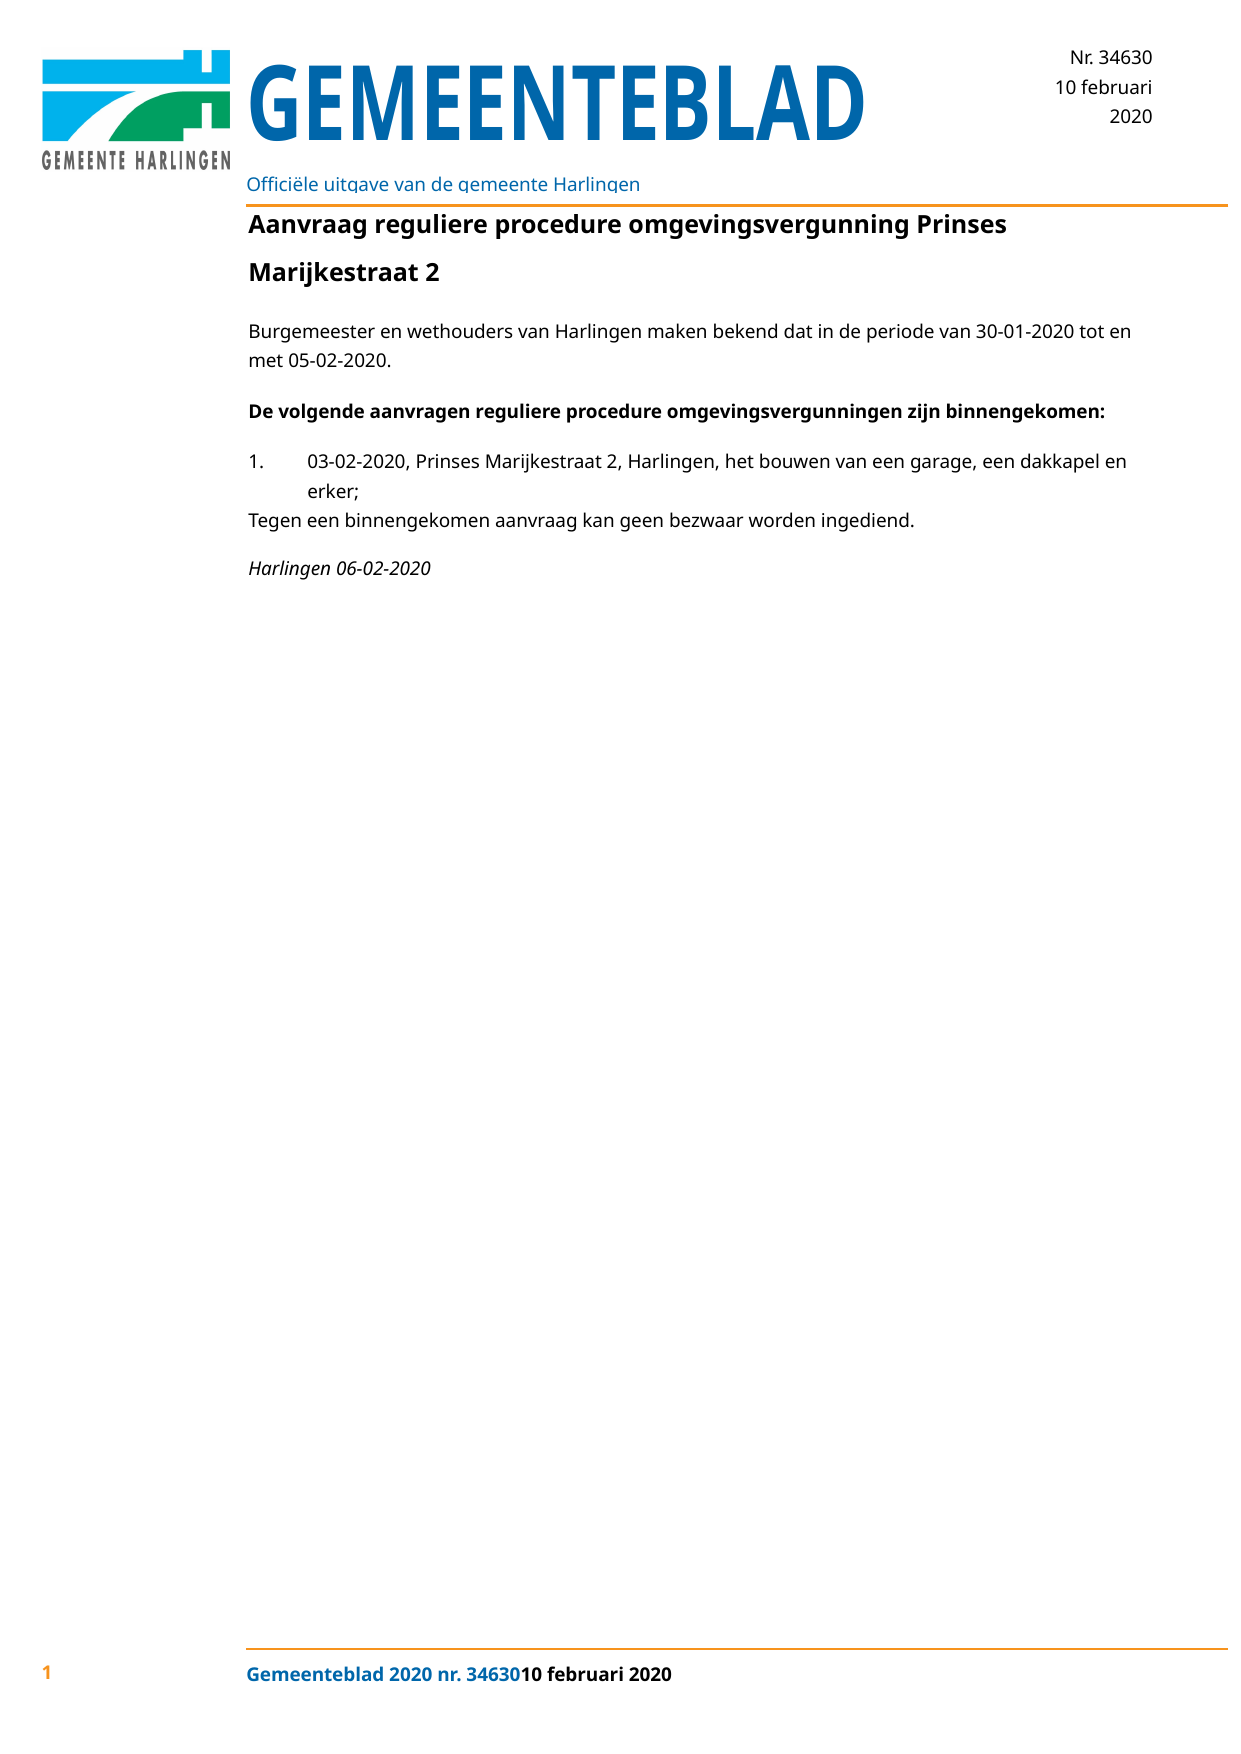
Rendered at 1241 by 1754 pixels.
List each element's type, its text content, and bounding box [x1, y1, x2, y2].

text Harlingen 06-02-2020 [248, 555, 1152, 581]
text Burgemeester en wethouders van Harlingen maken bekend dat in de periode van 30-01-2020 tot en met 05-02-2020. [248, 318, 1152, 373]
text De volgende aanvragen reguliere procedure omgevingsvergunningen zijn binnengekomen: [248, 398, 1152, 424]
picture [41, 47, 231, 172]
list 03-02-2020, Prinses Marijkestraat 2, Harlingen, het bouwen van een garage, een dakkapel en erker; [248, 448, 1152, 504]
text Aanvraag reguliere procedure omgevingsvergunning Prinses Marijkestraat 2 [248, 207, 1152, 288]
text Tegen een binnengekomen aanvraag kan geen bezwaar worden ingediend. [248, 507, 1152, 533]
